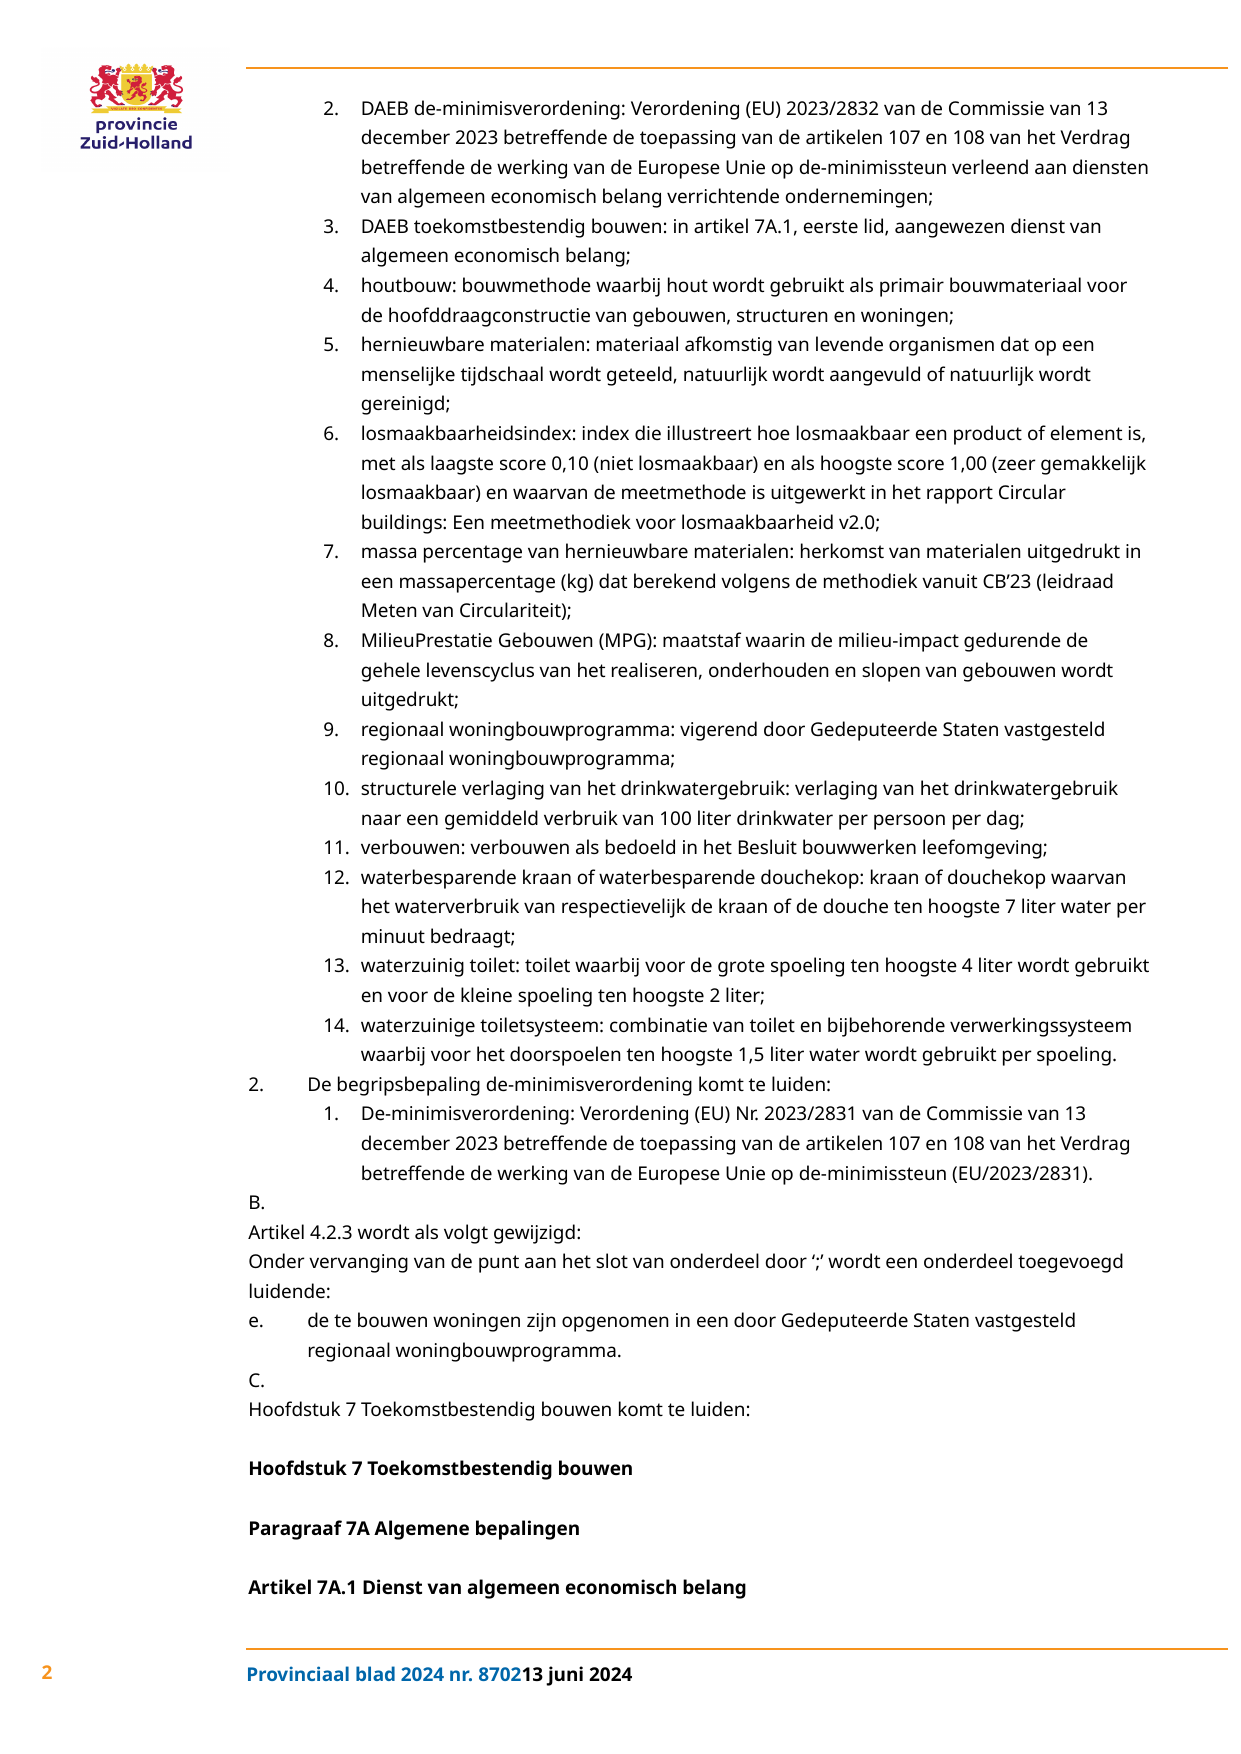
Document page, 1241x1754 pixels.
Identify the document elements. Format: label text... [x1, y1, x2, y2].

list waterbesparende kraan of waterbesparende douchekop: kraan of douchekop waarvan het waterverbruik van respectievelijk de kraan of de douche ten hoogste 7 liter water per minuut bedraagt; [323, 864, 1152, 949]
text Hoofdstuk 7 Toekomstbestendig bouwen komt te luiden: [248, 1396, 1152, 1422]
list de te bouwen woningen zijn opgenomen in een door Gedeputeerde Staten vastgesteld regionaal woningbouwprogramma. [248, 1308, 1152, 1363]
list structurele verlaging van het drinkwatergebruik: verlaging van het drinkwatergebruik naar een gemiddeld verbruik van 100 liter drinkwater per persoon per dag; [323, 775, 1152, 831]
list De begripsbepaling de-minimisverordening komt te luiden: [248, 1071, 1152, 1097]
list DAEB de-minimisverordening: Verordening (EU) 2023/2832 van de Commissie van 13 december 2023 betreffende de toepassing van de artikelen 107 en 108 van het Verdrag betreffende de werking van de Europese Unie op de-minimissteun verleend aan diensten van algemeen economisch belang verrichtende ondernemingen; [323, 95, 1152, 209]
list hernieuwbare materialen: materiaal afkomstig van levende organismen dat op een menselijke tijdschaal wordt geteeld, natuurlijk wordt aangevuld of natuurlijk wordt gereinigd; [323, 331, 1152, 416]
list verbouwen: verbouwen als bedoeld in het Besluit bouwwerken leefomgeving; [323, 834, 1152, 860]
text Artikel 4.2.3 wordt als volgt gewijzigd: [248, 1219, 1152, 1245]
list regionaal woningbouwprogramma: vigerend door Gedeputeerde Staten vastgesteld regionaal woningbouwprogramma; [323, 716, 1152, 771]
list massa percentage van hernieuwbare materialen: herkomst van materialen uitgedrukt in een massapercentage (kg) dat berekend volgens de methodiek vanuit CB’23 (leidraad Meten van Circulariteit); [323, 538, 1152, 623]
text Onder vervanging van de punt aan het slot van onderdeel door ‘;’ wordt een onderdeel toegevoegd luidende: [248, 1248, 1152, 1304]
list De-minimisverordening: Verordening (EU) Nr. 2023/2831 van de Commissie van 13 december 2023 betreffende de toepassing van de artikelen 107 en 108 van het Verdrag betreffende de werking van de Europese Unie op de-minimissteun (EU/2023/2831). [323, 1101, 1152, 1186]
list houtbouw: bouwmethode waarbij hout wordt gebruikt als primair bouwmateriaal voor de hoofddraagconstructie van gebouwen, structuren en woningen; [323, 272, 1152, 328]
list MilieuPrestatie Gebouwen (MPG): maatstaf waarin de milieu-impact gedurende de gehele levenscyclus van het realiseren, onderhouden en slopen van gebouwen wordt uitgedrukt; [323, 627, 1152, 712]
text Paragraaf 7A Algemene bepalingen [248, 1515, 1152, 1541]
list waterzuinig toilet: toilet waarbij voor de grote spoeling ten hoogste 4 liter wordt gebruikt en voor de kleine spoeling ten hoogste 2 liter; [323, 953, 1152, 1008]
text C. [248, 1367, 1152, 1393]
picture [41, 47, 231, 172]
text Hoofdstuk 7 Toekomstbestendig bouwen [248, 1456, 1152, 1481]
list waterzuinige toiletsysteem: combinatie van toilet en bijbehorende verwerkingssysteem waarbij voor het doorspoelen ten hoogste 1,5 liter water wordt gebruikt per spoeling. [323, 1012, 1152, 1067]
text B. [248, 1189, 1152, 1215]
list losmaakbaarheidsindex: index die illustreert hoe losmaakbaar een product of element is, met als laagste score 0,10 (niet losmaakbaar) en als hoogste score 1,00 (zeer gemakkelijk losmaakbaar) en waarvan de meetmethode is uitgewerkt in het rapport Circular buildings: Een meetmethodiek voor losmaakbaarheid v2.0; [323, 420, 1152, 535]
text Artikel 7A.1 Dienst van algemeen economisch belang [248, 1574, 1152, 1600]
list DAEB toekomstbestendig bouwen: in artikel 7A.1, eerste lid, aangewezen dienst van algemeen economisch belang; [323, 213, 1152, 268]
